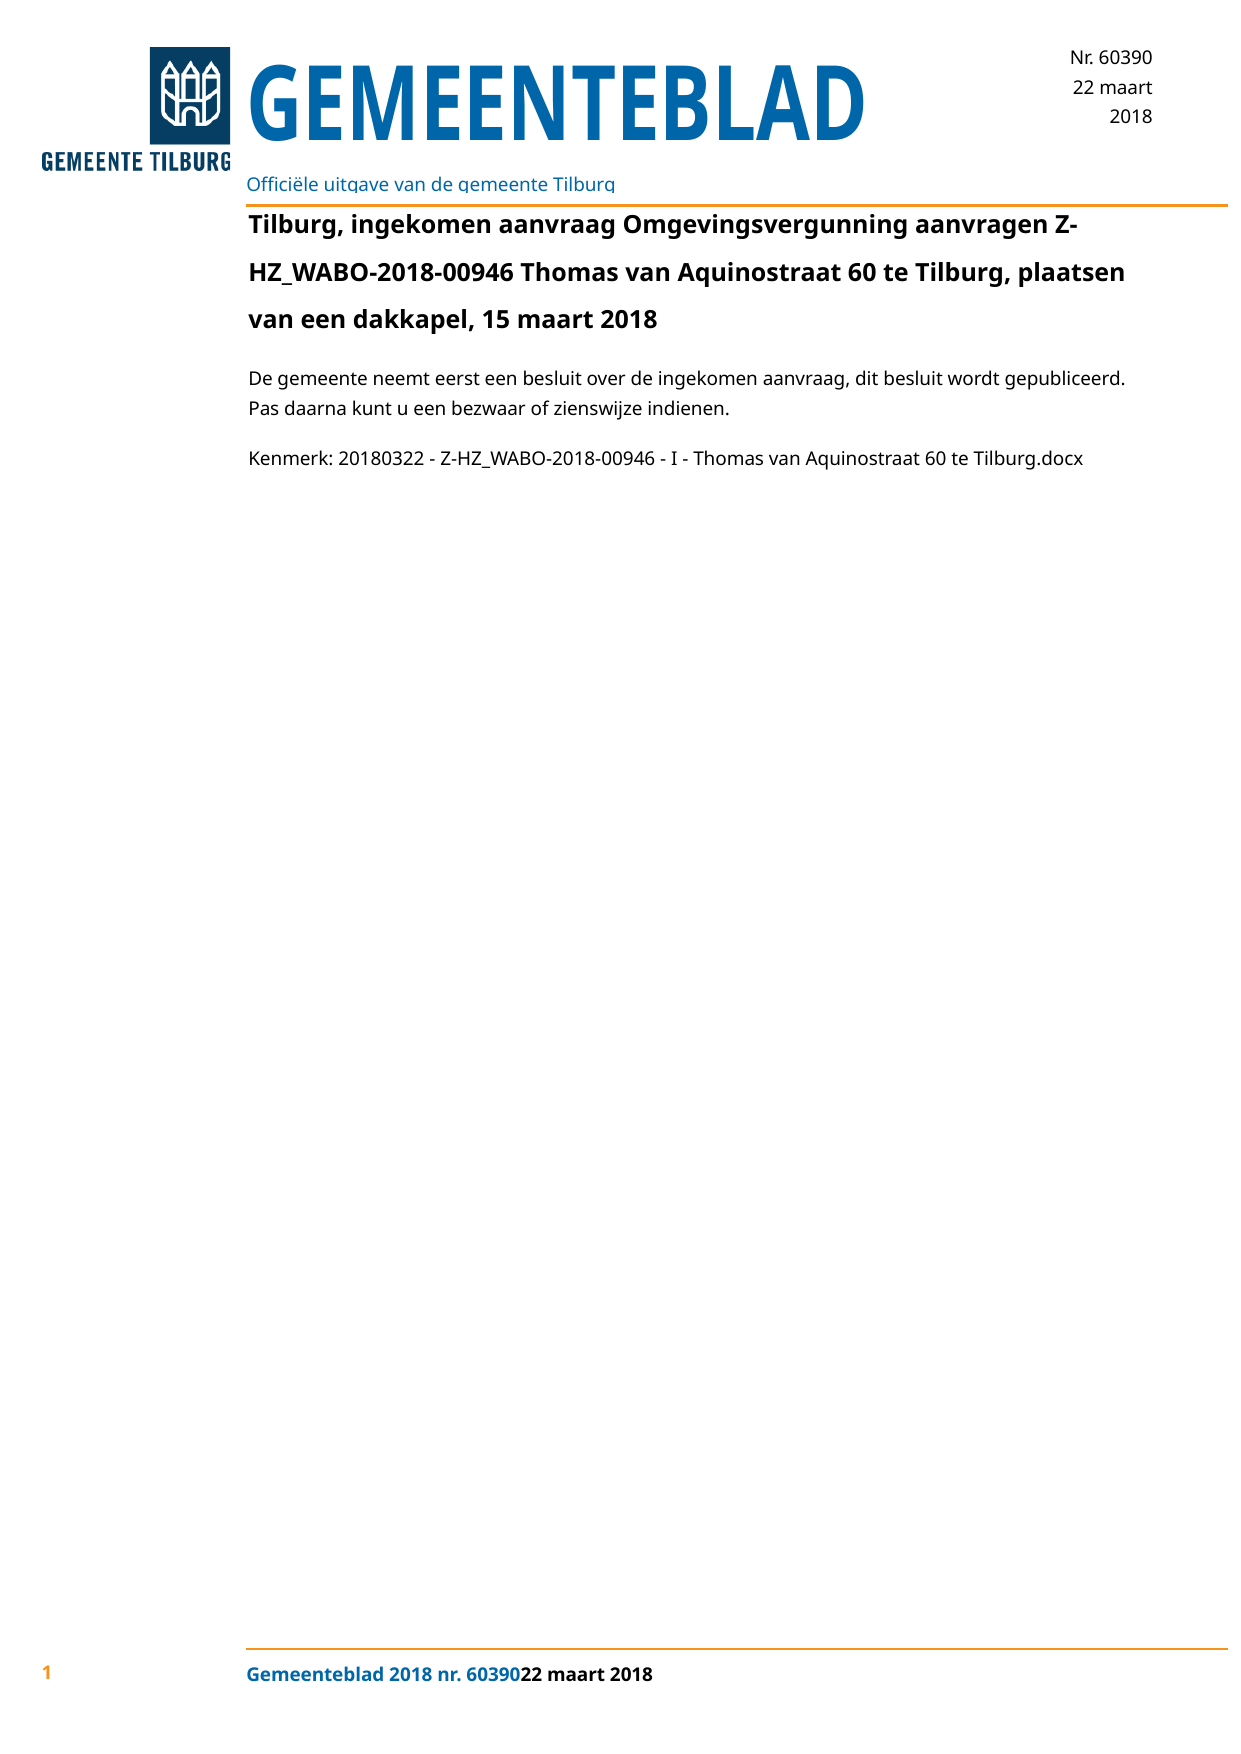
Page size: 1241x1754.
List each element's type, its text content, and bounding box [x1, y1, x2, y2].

text Kenmerk: 20180322 - Z-HZ_WABO-2018-00946 - I - Thomas van Aquinostraat 60 te Tilburg.docx [248, 446, 1152, 471]
picture [41, 47, 231, 172]
text Tilburg, ingekomen aanvraag Omgevingsvergunning aanvragen Z-HZ_WABO-2018-00946 Thomas van Aquinostraat 60 te Tilburg, plaatsen van een dakkapel, 15 maart 2018 [248, 207, 1152, 336]
text De gemeente neemt eerst een besluit over de ingekomen aanvraag, dit besluit wordt gepubliceerd. Pas daarna kunt u een bezwaar of zienswijze indienen. [248, 366, 1152, 421]
